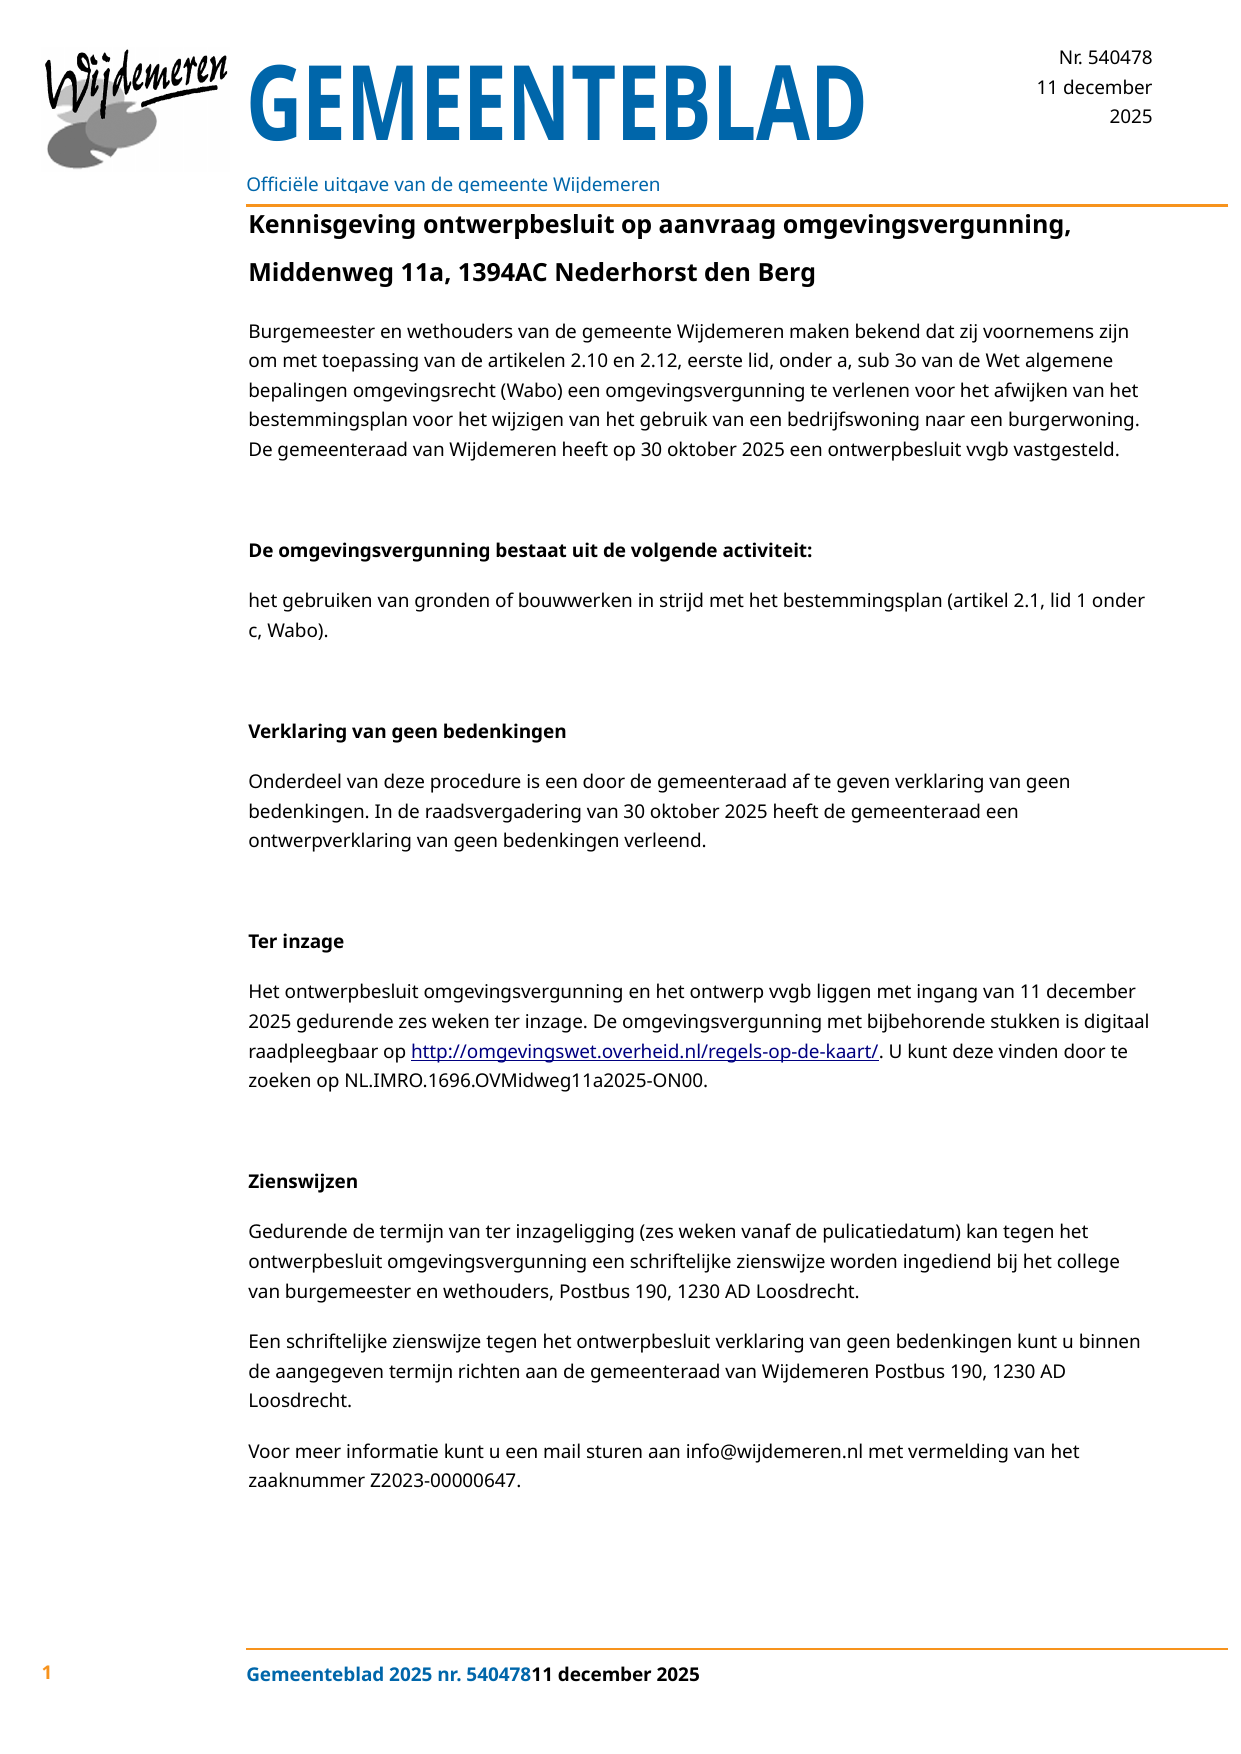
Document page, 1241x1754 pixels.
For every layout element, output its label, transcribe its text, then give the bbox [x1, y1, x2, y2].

text Het ontwerpbesluit omgevingsvergunning en het ontwerp vvgb liggen met ingang van 11 december 2025 gedurende zes weken ter inzage. De omgevingsvergunning met bijbehorende stukken is digitaal raadpleegbaar op http://omgevingswet.overheid.nl/regels-op-de-kaart/. U kunt deze vinden door te zoeken op NL.IMRO.1696.OVMidweg11a2025-ON00. [248, 979, 1152, 1093]
text Ter inzage [248, 928, 1152, 954]
text Gedurende de termijn van ter inzageligging (zes weken vanaf de pulicatiedatum) kan tegen het ontwerpbesluit omgevingsvergunning een schriftelijke zienswijze worden ingediend bij het college van burgemeester en wethouders, Postbus 190, 1230 AD Loosdrecht. [248, 1219, 1152, 1304]
text De omgevingsvergunning bestaat uit de volgende activiteit: [248, 537, 1152, 563]
text Kennisgeving ontwerpbesluit op aanvraag omgevingsvergunning, Middenweg 11a, 1394AC Nederhorst den Berg [248, 207, 1152, 288]
text Burgemeester en wethouders van de gemeente Wijdemeren maken bekend dat zij voornemens zijn om met toepassing van de artikelen 2.10 en 2.12, eerste lid, onder a, sub 3o van de Wet algemene bepalingen omgevingsrecht (Wabo) een omgevingsvergunning te verlenen voor het afwijken van het bestemmingsplan voor het wijzigen van het gebruik van een bedrijfswoning naar een burgerwoning. De gemeenteraad van Wijdemeren heeft op 30 oktober 2025 een ontwerpbesluit vvgb vastgesteld. [248, 318, 1152, 462]
text Onderdeel van deze procedure is een door de gemeenteraad af te geven verklaring van geen bedenkingen. In de raadsvergadering van 30 oktober 2025 heeft de gemeenteraad een ontwerpverklaring van geen bedenkingen verleend. [248, 768, 1152, 853]
text Een schriftelijke zienswijze tegen het ontwerpbesluit verklaring van geen bedenkingen kunt u binnen de aangegeven termijn richten aan de gemeenteraad van Wijdemeren Postbus 190, 1230 AD Loosdrecht. [248, 1328, 1152, 1413]
text Zienswijzen [248, 1168, 1152, 1194]
text het gebruiken van gronden of bouwwerken in strijd met het bestemmingsplan (artikel 2.1, lid 1 onder c, Wabo). [248, 587, 1152, 643]
text Verklaring van geen bedenkingen [248, 718, 1152, 744]
text Voor meer informatie kunt u een mail sturen aan info@wijdemeren.nl met vermelding van het zaaknummer Z2023-00000647. [248, 1438, 1152, 1493]
picture [41, 47, 231, 172]
